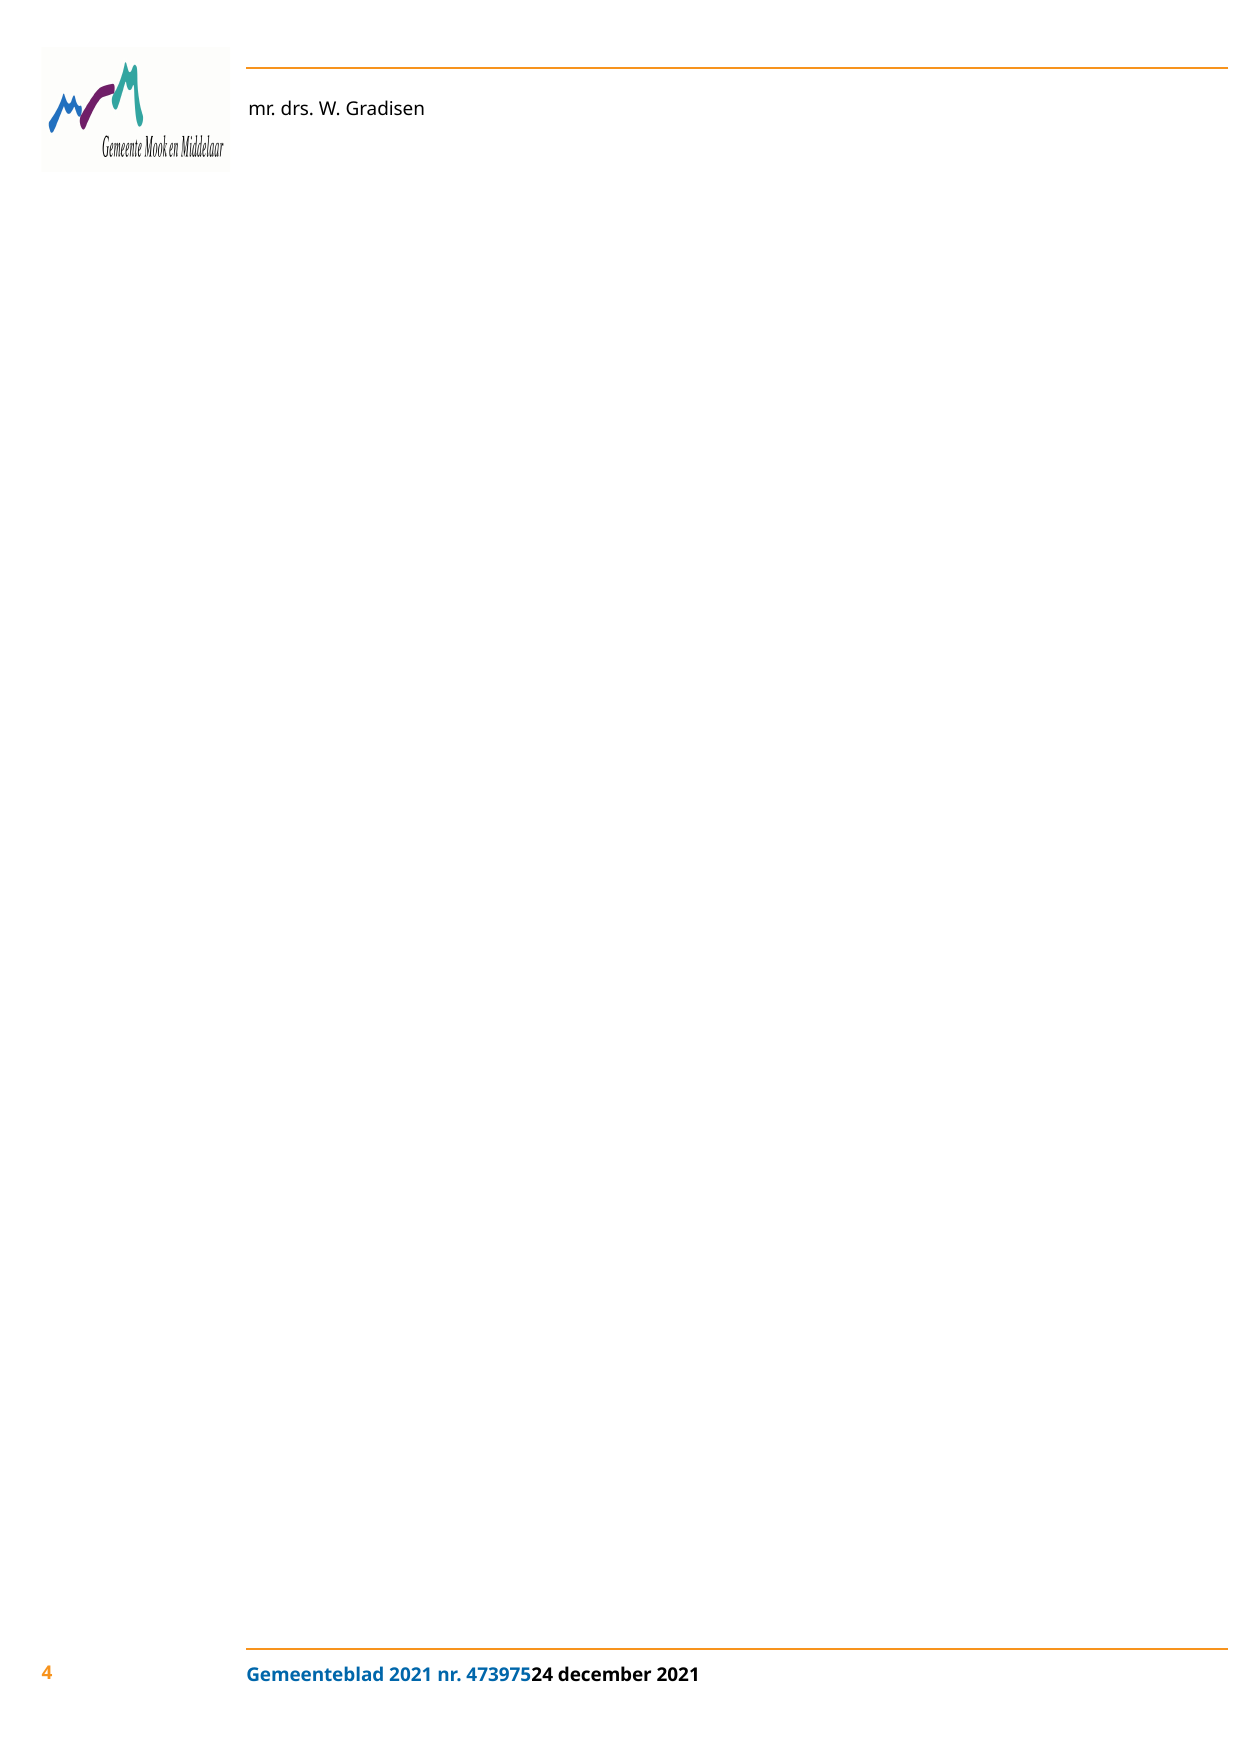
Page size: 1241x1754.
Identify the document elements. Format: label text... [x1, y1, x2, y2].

picture [41, 47, 231, 172]
text mr. drs. W. Gradisen [248, 95, 1152, 121]
